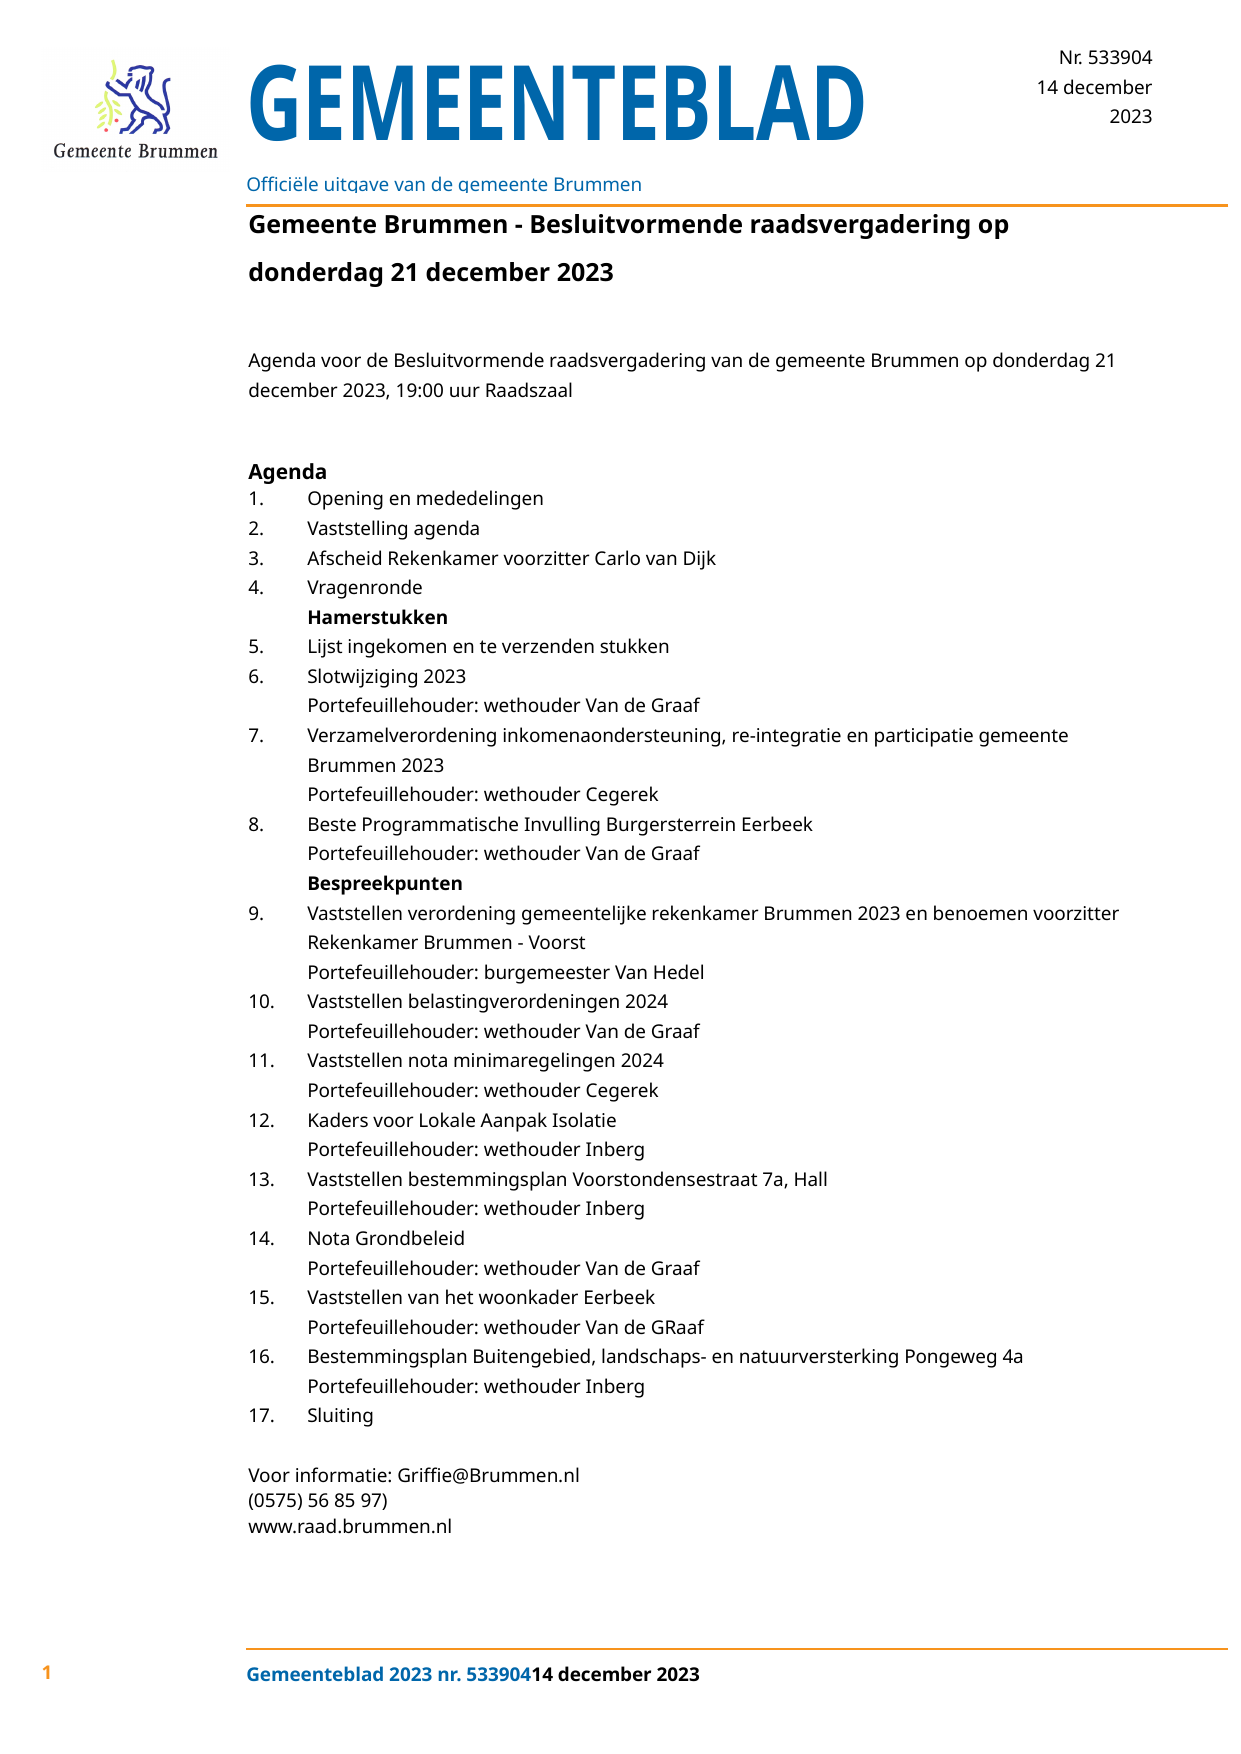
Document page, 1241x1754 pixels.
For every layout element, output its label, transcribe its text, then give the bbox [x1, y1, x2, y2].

list Portefeuillehouder: wethouder Inberg [248, 1196, 1152, 1221]
list Vaststelling agenda [248, 515, 1152, 541]
list Vaststellen belastingverordeningen 2024 [248, 988, 1152, 1014]
list Portefeuillehouder: burgemeester Van Hedel [248, 959, 1152, 984]
text www.raad.brummen.nl [248, 1513, 1152, 1539]
list Portefeuillehouder: wethouder Van de GRaaf [248, 1314, 1152, 1339]
list Portefeuillehouder: wethouder Van de Graaf [248, 693, 1152, 718]
text Agenda voor de Besluitvormende raadsvergadering van de gemeente Brummen op donderdag 21 december 2023, 19:00 uur Raadszaal [248, 347, 1152, 403]
list Vragenronde [248, 574, 1152, 600]
list Bespreekpunten [248, 870, 1152, 896]
list Slotwijziging 2023 [248, 663, 1152, 689]
list Afscheid Rekenkamer voorzitter Carlo van Dijk [248, 545, 1152, 570]
list Portefeuillehouder: wethouder Cegerek [248, 781, 1152, 807]
text Voor informatie: Griffie@Brummen.nl [248, 1462, 1152, 1487]
list Bestemmingsplan Buitengebied, landschaps- en natuurversterking Pongeweg 4a [248, 1343, 1152, 1369]
list Vaststellen nota minimaregelingen 2024 [248, 1048, 1152, 1073]
list Verzamelverordening inkomenaondersteuning, re-integratie en participatie gemeente Brummen 2023 [248, 722, 1152, 777]
list Sluiting [248, 1403, 1152, 1428]
list Nota Grondbeleid [248, 1225, 1152, 1251]
list Beste Programmatische Invulling Burgersterrein Eerbeek [248, 811, 1152, 837]
picture [41, 47, 231, 172]
text (0575) 56 85 97) [248, 1487, 1152, 1513]
list Opening en mededelingen [248, 486, 1152, 511]
text Agenda [248, 457, 1152, 486]
list Portefeuillehouder: wethouder Van de Graaf [248, 841, 1152, 866]
list Vaststellen bestemmingsplan Voorstondensestraat 7a, Hall [248, 1166, 1152, 1192]
list Vaststellen van het woonkader Eerbeek [248, 1284, 1152, 1310]
list Portefeuillehouder: wethouder Inberg [248, 1136, 1152, 1162]
text Gemeente Brummen - Besluitvormende raadsvergadering op donderdag 21 december 2023 [248, 207, 1152, 288]
list Lijst ingekomen en te verzenden stukken [248, 633, 1152, 659]
list Portefeuillehouder: wethouder Van de Graaf [248, 1018, 1152, 1044]
list Portefeuillehouder: wethouder Cegerek [248, 1077, 1152, 1103]
list Hamerstukken [248, 604, 1152, 629]
list Portefeuillehouder: wethouder Van de Graaf [248, 1255, 1152, 1280]
list Vaststellen verordening gemeentelijke rekenkamer Brummen 2023 en benoemen voorzitter Rekenkamer Brummen - Voorst [248, 900, 1152, 955]
list Kaders voor Lokale Aanpak Isolatie [248, 1107, 1152, 1132]
list Portefeuillehouder: wethouder Inberg [248, 1373, 1152, 1399]
